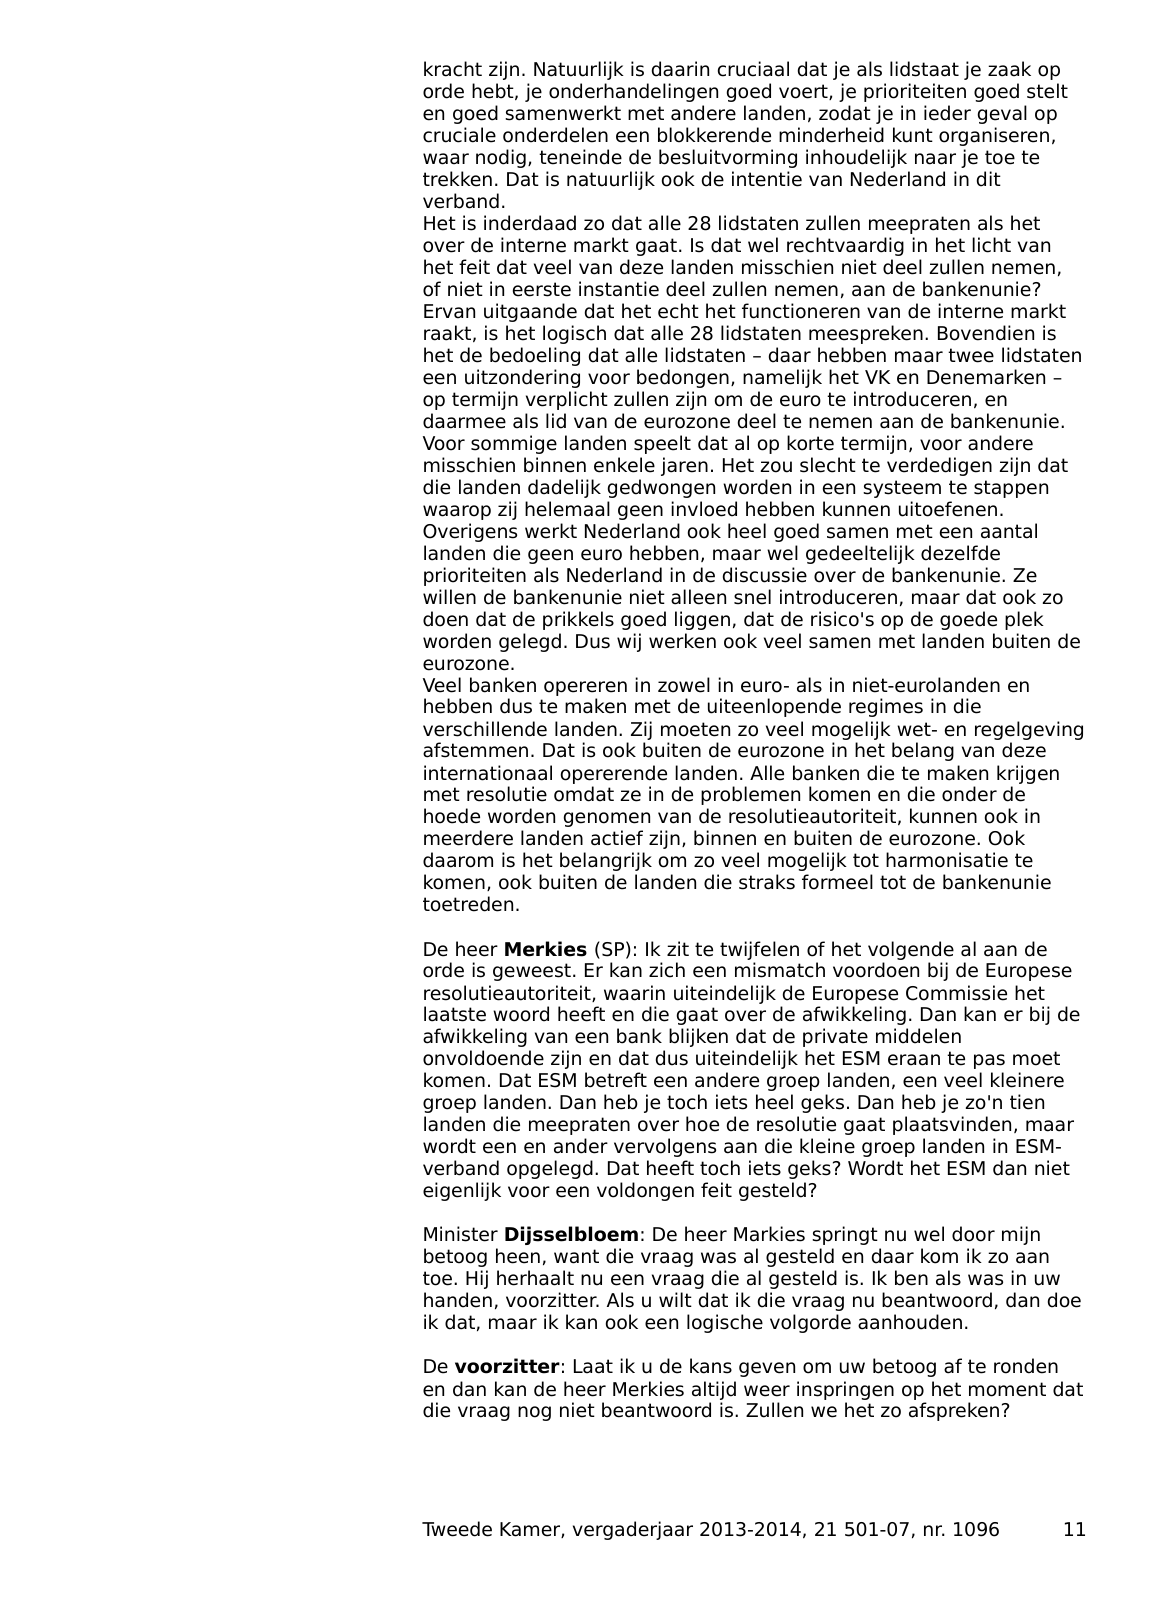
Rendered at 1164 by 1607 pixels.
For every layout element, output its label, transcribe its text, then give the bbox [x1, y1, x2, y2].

text kracht zijn. Natuurlijk is daarin cruciaal dat je als lidstaat je zaak op orde hebt, je onderhandelingen goed voert, je prioriteiten goed stelt en goed samenwerkt met andere landen, zodat je in ieder geval op cruciale onderdelen een blokkerende minderheid kunt organiseren, waar nodig, teneinde de besluitvorming inhoudelijk naar je toe te trekken. Dat is natuurlijk ook de intentie van Nederland in dit verband. [422, 59, 1087, 213]
text Minister Dijsselbloem: De heer Markies springt nu wel door mijn betoog heen, want die vraag was al gesteld en daar kom ik zo aan toe. Hij herhaalt nu een vraag die al gesteld is. Ik ben als was in uw handen, voorzitter. Als u wilt dat ik die vraag nu beantwoord, dan doe ik dat, maar ik kan ook een logische volgorde aanhouden. [422, 1224, 1087, 1334]
text Veel banken opereren in zowel in euro- als in niet-eurolanden en hebben dus te maken met de uiteenlopende regimes in die verschillende landen. Zij moeten zo veel mogelijk wet- en regelgeving afstemmen. Dat is ook buiten de eurozone in het belang van deze internationaal opererende landen. Alle banken die te maken krijgen met resolutie omdat ze in de problemen komen en die onder de hoede worden genomen van de resolutieautoriteit, kunnen ook in meerdere landen actief zijn, binnen en buiten de eurozone. Ook daarom is het belangrijk om zo veel mogelijk tot harmonisatie te komen, ook buiten de landen die straks formeel tot de bankenunie toetreden. [422, 674, 1087, 916]
text De voorzitter: Laat ik u de kans geven om uw betoog af te ronden en dan kan de heer Merkies altijd weer inspringen op het moment dat die vraag nog niet beantwoord is. Zullen we het zo afspreken? [422, 1356, 1087, 1422]
text De heer Merkies (SP): Ik zit te twijfelen of het volgende al aan de orde is geweest. Er kan zich een mismatch voordoen bij de Europese resolutieautoriteit, waarin uiteindelijk de Europese Commissie het laatste woord heeft en die gaat over de afwikkeling. Dan kan er bij de afwikkeling van een bank blijken dat de private middelen onvoldoende zijn en dat dus uiteindelijk het ESM eraan te pas moet komen. Dat ESM betreft een andere groep landen, een veel kleinere groep landen. Dan heb je toch iets heel geks. Dan heb je zo'n tien landen die meepraten over hoe de resolutie gaat plaatsvinden, maar wordt een en ander vervolgens aan die kleine groep landen in ESM-verband opgelegd. Dat heeft toch iets geks? Wordt het ESM dan niet eigenlijk voor een voldongen feit gesteld? [422, 938, 1087, 1202]
text Het is inderdaad zo dat alle 28 lidstaten zullen meepraten als het over de interne markt gaat. Is dat wel rechtvaardig in het licht van het feit dat veel van deze landen misschien niet deel zullen nemen, of niet in eerste instantie deel zullen nemen, aan de bankenunie? Ervan uitgaande dat het echt het functioneren van de interne markt raakt, is het logisch dat alle 28 lidstaten meespreken. Bovendien is het de bedoeling dat alle lidstaten – daar hebben maar twee lidstaten een uitzondering voor bedongen, namelijk het VK en Denemarken – op termijn verplicht zullen zijn om de euro te introduceren, en daarmee als lid van de eurozone deel te nemen aan de bankenunie. Voor sommige landen speelt dat al op korte termijn, voor andere misschien binnen enkele jaren. Het zou slecht te verdedigen zijn dat die landen dadelijk gedwongen worden in een systeem te stappen waarop zij helemaal geen invloed hebben kunnen uitoefenen. Overigens werkt Nederland ook heel goed samen met een aantal landen die geen euro hebben, maar wel gedeeltelijk dezelfde prioriteiten als Nederland in de discussie over de bankenunie. Ze willen de bankenunie niet alleen snel introduceren, maar dat ook zo doen dat de prikkels goed liggen, dat de risico's op de goede plek worden gelegd. Dus wij werken ook veel samen met landen buiten de eurozone. [422, 213, 1087, 674]
